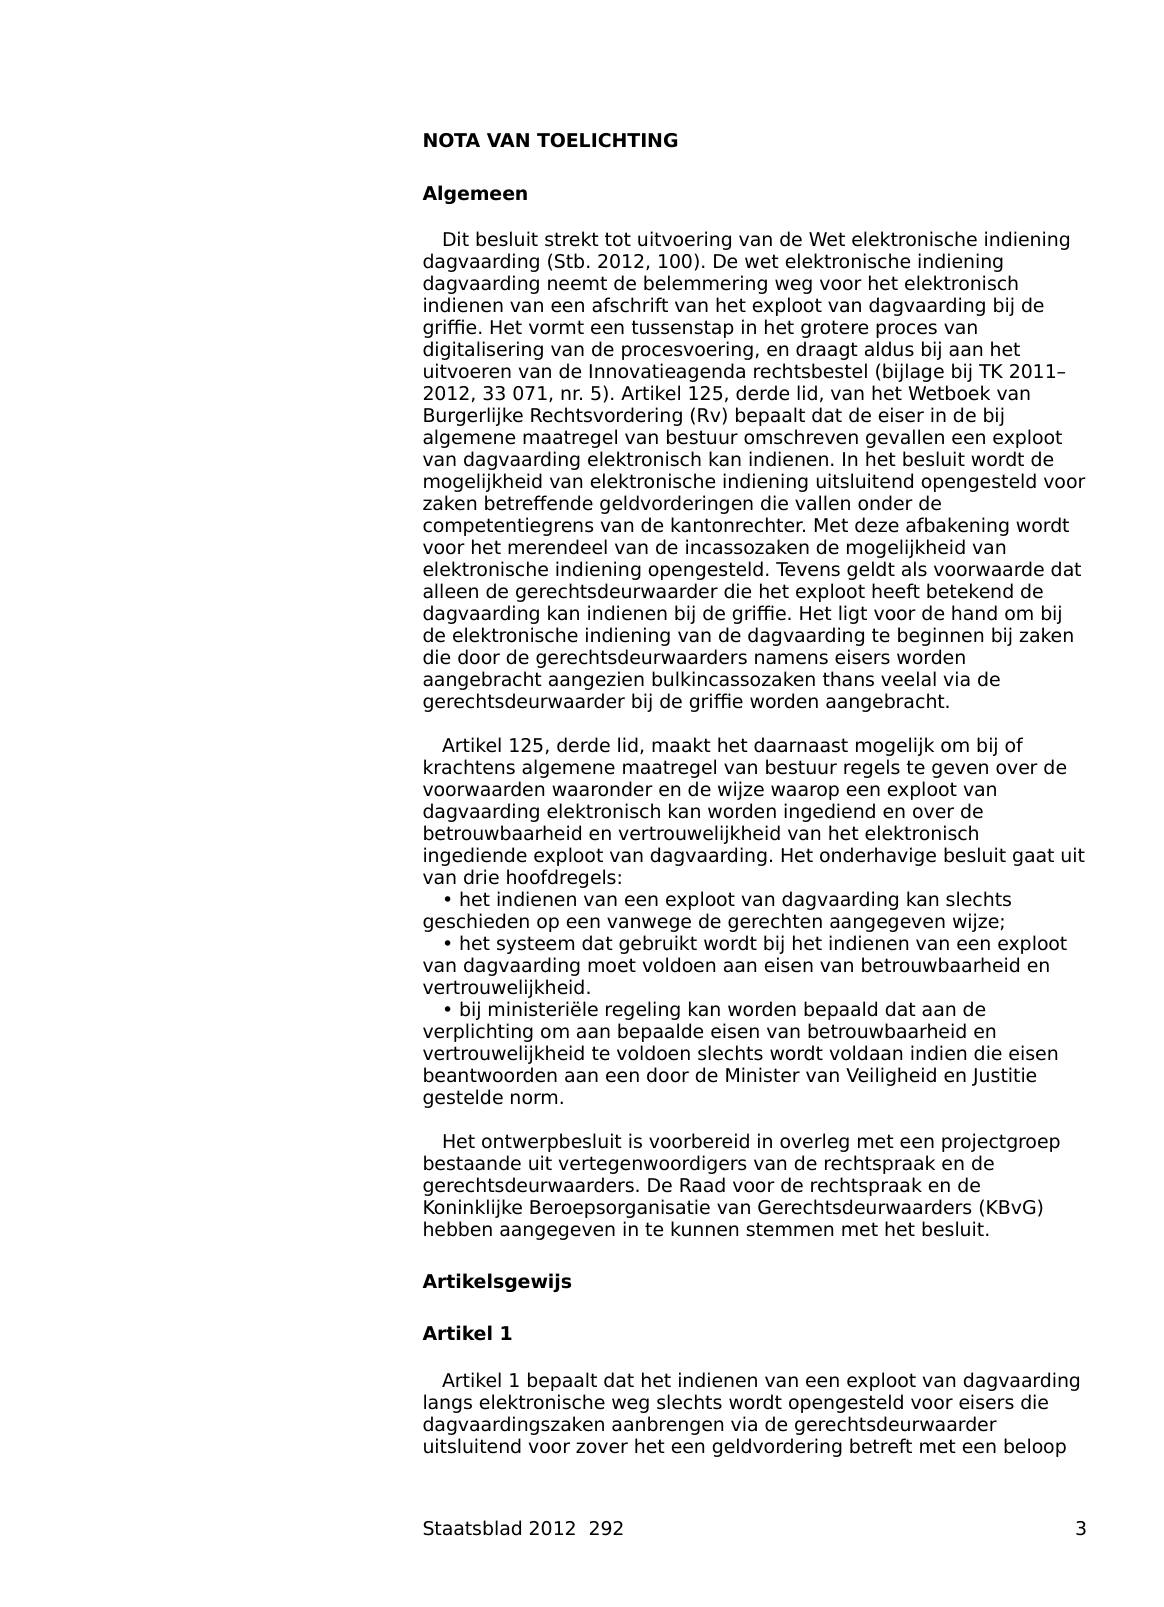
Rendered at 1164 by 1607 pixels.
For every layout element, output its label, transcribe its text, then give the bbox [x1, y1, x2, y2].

subtitle Artikel 1 [422, 1323, 1087, 1345]
subtitle Artikelsgewijs [422, 1271, 1087, 1293]
text Dit besluit strekt tot uitvoering van de Wet elektronische indiening dagvaarding (Stb. 2012, 100). De wet elektronische indiening dagvaarding neemt de belemmering weg voor het elektronisch indienen van een afschrift van het exploot van dagvaarding bij de griffie. Het vormt een tussenstap in het grotere proces van digitalisering van de procesvoering, en draagt aldus bij aan het uitvoeren van de Innovatieagenda rechtsbestel (bijlage bij TK 2011–2012, 33 071, nr. 5). Artikel 125, derde lid, van het Wetboek van Burgerlijke Rechtsvordering (Rv) bepaalt dat de eiser in de bij algemene maatregel van bestuur omschreven gevallen een exploot van dagvaarding elektronisch kan indienen. In het besluit wordt de mogelijkheid van elektronische indiening uitsluitend opengesteld voor zaken betreffende geldvorderingen die vallen onder de competentiegrens van de kantonrechter. Met deze afbakening wordt voor het merendeel van de incassozaken de mogelijkheid van elektronische indiening opengesteld. Tevens geldt als voorwaarde dat alleen de gerechtsdeurwaarder die het exploot heeft betekend de dagvaarding kan indienen bij de griffie. Het ligt voor de hand om bij de elektronische indiening van de dagvaarding te beginnen bij zaken die door de gerechtsdeurwaarders namens eisers worden aangebracht aangezien bulkincassozaken thans veelal via de gerechtsdeurwaarder bij de griffie worden aangebracht. [422, 229, 1087, 713]
text Artikel 1 bepaalt dat het indienen van een exploot van dagvaarding langs elektronische weg slechts wordt opengesteld voor eisers die dagvaardingszaken aanbrengen via de gerechtsdeurwaarder uitsluitend voor zover het een geldvordering betreft met een beloop [422, 1370, 1087, 1458]
text • bij ministeriële regeling kan worden bepaald dat aan de verplichting om aan bepaalde eisen van betrouwbaarheid en vertrouwelijkheid te voldoen slechts wordt voldaan indien die eisen beantwoorden aan een door de Minister van Veiligheid en Justitie gestelde norm. [422, 999, 1087, 1109]
text • het systeem dat gebruikt wordt bij het indienen van een exploot van dagvaarding moet voldoen aan eisen van betrouwbaarheid en vertrouwelijkheid. [422, 933, 1087, 999]
subtitle Algemeen [422, 182, 1087, 204]
subtitle NOTA VAN TOELICHTING [422, 130, 1087, 152]
text Het ontwerpbesluit is voorbereid in overleg met een projectgroep bestaande uit vertegenwoordigers van de rechtspraak en de gerechtsdeurwaarders. De Raad voor de rechtspraak en de Koninklijke Beroepsorganisatie van Gerechtsdeurwaarders (KBvG) hebben aangegeven in te kunnen stemmen met het besluit. [422, 1131, 1087, 1241]
text Artikel 125, derde lid, maakt het daarnaast mogelijk om bij of krachtens algemene maatregel van bestuur regels te geven over de voorwaarden waaronder en de wijze waarop een exploot van dagvaarding elektronisch kan worden ingediend en over de betrouwbaarheid en vertrouwelijkheid van het elektronisch ingediende exploot van dagvaarding. Het onderhavige besluit gaat uit van drie hoofdregels: [422, 735, 1087, 889]
text • het indienen van een exploot van dagvaarding kan slechts geschieden op een vanwege de gerechten aangegeven wijze; [422, 889, 1087, 933]
